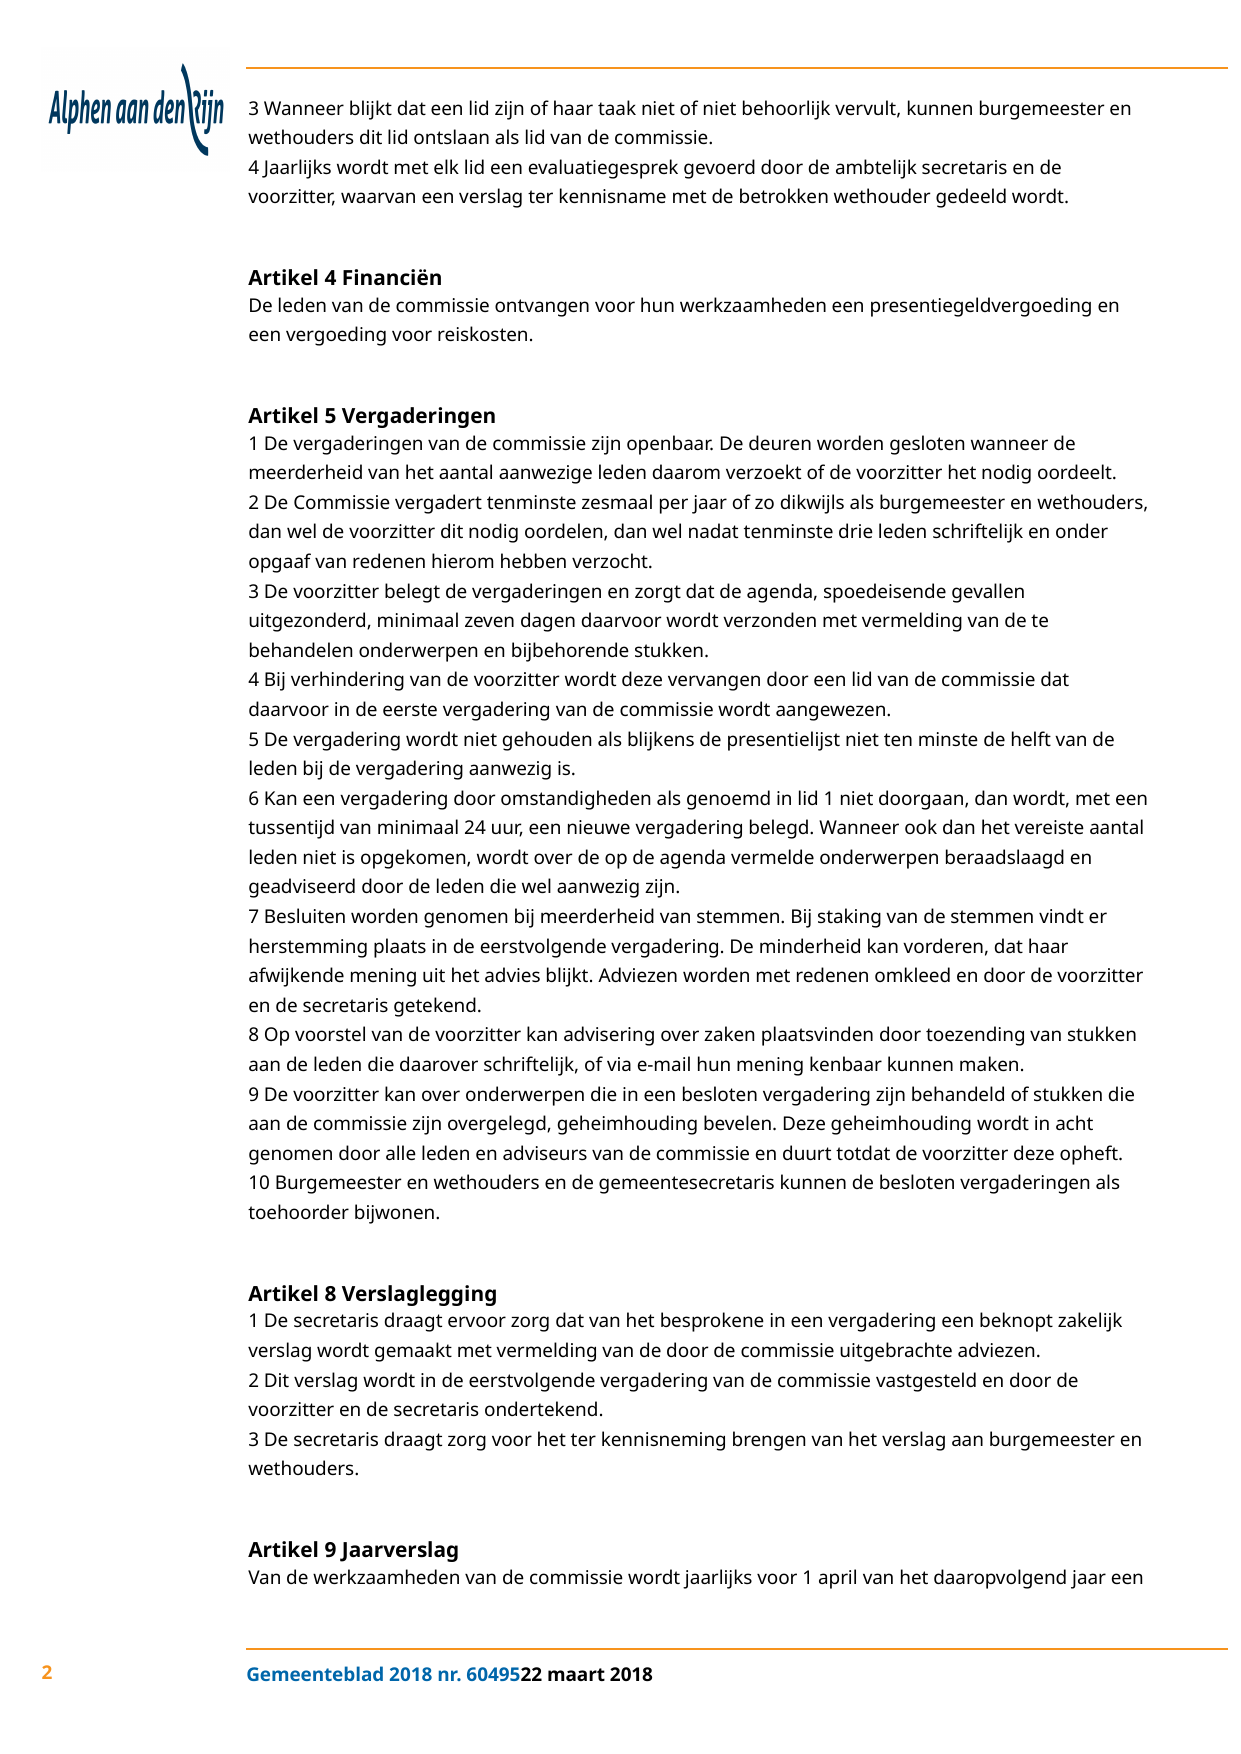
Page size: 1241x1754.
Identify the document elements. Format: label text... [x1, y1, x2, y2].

text Van de werkzaamheden van de commissie wordt jaarlijks voor 1 april van het daaropvolgend jaar een [248, 1564, 1152, 1590]
text 7 Besluiten worden genomen bij meerderheid van stemmen. Bij staking van de stemmen vindt er herstemming plaats in de eerstvolgende vergadering. De minderheid kan vorderen, dat haar afwijkende mening uit het advies blijkt. Adviezen worden met redenen omkleed en door de voorzitter en de secretaris getekend. [248, 903, 1152, 1018]
picture [41, 47, 231, 172]
text Artikel 5 Vergaderingen [248, 402, 1152, 430]
text 5 De vergadering wordt niet gehouden als blijkens de presentielijst niet ten minste de helft van de leden bij de vergadering aanwezig is. [248, 726, 1152, 781]
text 4 Bij verhindering van de voorzitter wordt deze vervangen door een lid van de commissie dat daarvoor in de eerste vergadering van de commissie wordt aangewezen. [248, 667, 1152, 722]
text De leden van de commissie ontvangen voor hun werkzaamheden een presentiegeldvergoeding en een vergoeding voor reiskosten. [248, 292, 1152, 347]
text Artikel 4 Financiën [248, 263, 1152, 292]
text 3 De secretaris draagt zorg voor het ter kennisneming brengen van het verslag aan burgemeester en wethouders. [248, 1426, 1152, 1481]
text 9 De voorzitter kan over onderwerpen die in een besloten vergadering zijn behandeld of stukken die aan de commissie zijn overgelegd, geheimhouding bevelen. Deze geheimhouding wordt in acht genomen door alle leden en adviseurs van de commissie en duurt totdat de voorzitter deze opheft. [248, 1081, 1152, 1166]
text 10 Burgemeester en wethouders en de gemeentesecretaris kunnen de besloten vergaderingen als toehoorder bijwonen. [248, 1169, 1152, 1225]
text 1 De vergaderingen van de commissie zijn openbaar. De deuren worden gesloten wanneer de meerderheid van het aantal aanwezige leden daarom verzoekt of de voorzitter het nodig oordeelt. [248, 430, 1152, 485]
text 4 Jaarlijks wordt met elk lid een evaluatiegesprek gevoerd door de ambtelijk secretaris en de voorzitter, waarvan een verslag ter kennisname met de betrokken wethouder gedeeld wordt. [248, 154, 1152, 209]
text 3 De voorzitter belegt de vergaderingen en zorgt dat de agenda, spoedeisende gevallen uitgezonderd, minimaal zeven dagen daarvoor wordt verzonden met vermelding van de te behandelen onderwerpen en bijbehorende stukken. [248, 578, 1152, 663]
text 8 Op voorstel van de voorzitter kan advisering over zaken plaatsvinden door toezending van stukken aan de leden die daarover schriftelijk, of via e-mail hun mening kenbaar kunnen maken. [248, 1022, 1152, 1077]
text Artikel 9 Jaarverslag [248, 1536, 1152, 1564]
text 2 De Commissie vergadert tenminste zesmaal per jaar of zo dikwijls als burgemeester en wethouders, dan wel de voorzitter dit nodig oordelen, dan wel nadat tenminste drie leden schriftelijk en onder opgaaf van redenen hierom hebben verzocht. [248, 489, 1152, 574]
text 2 Dit verslag wordt in de eerstvolgende vergadering van de commissie vastgesteld en door de voorzitter en de secretaris ondertekend. [248, 1367, 1152, 1422]
text Artikel 8 Verslaglegging [248, 1279, 1152, 1308]
text 3 Wanneer blijkt dat een lid zijn of haar taak niet of niet behoorlijk vervult, kunnen burgemeester en wethouders dit lid ontslaan als lid van de commissie. [248, 95, 1152, 150]
text 1 De secretaris draagt ervoor zorg dat van het besprokene in een vergadering een beknopt zakelijk verslag wordt gemaakt met vermelding van de door de commissie uitgebrachte adviezen. [248, 1308, 1152, 1363]
text 6 Kan een vergadering door omstandigheden als genoemd in lid 1 niet doorgaan, dan wordt, met een tussentijd van minimaal 24 uur, een nieuwe vergadering belegd. Wanneer ook dan het vereiste aantal leden niet is opgekomen, wordt over de op de agenda vermelde onderwerpen beraadslaagd en geadviseerd door de leden die wel aanwezig zijn. [248, 785, 1152, 899]
